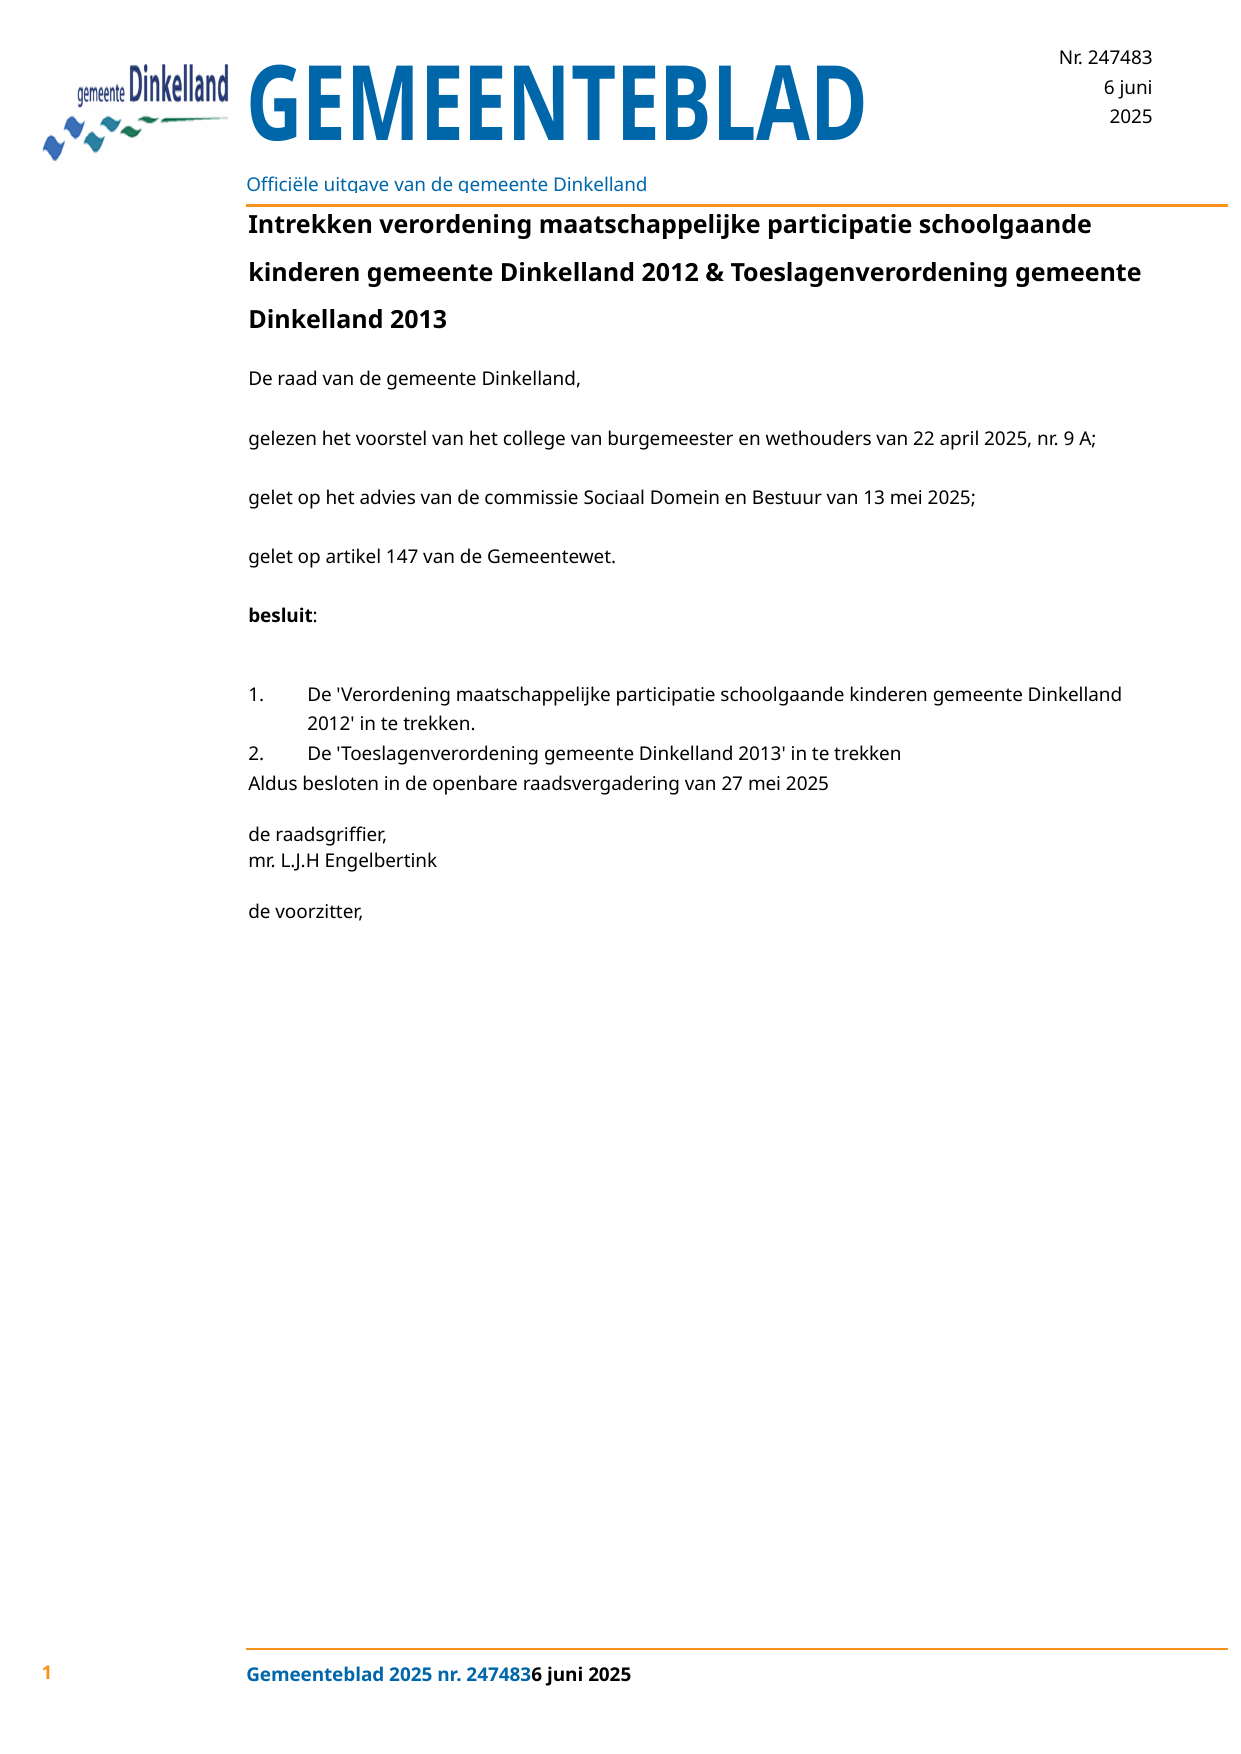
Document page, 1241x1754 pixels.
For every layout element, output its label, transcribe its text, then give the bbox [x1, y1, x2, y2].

text Aldus besloten in de openbare raadsvergadering van 27 mei 2025 [248, 770, 1152, 796]
text besluit: [248, 602, 1152, 628]
text mr. L.J.H Engelbertink [248, 847, 1152, 873]
text Intrekken verordening maatschappelijke participatie schoolgaande kinderen gemeente Dinkelland 2012 & Toeslagenverordening gemeente Dinkelland 2013 [248, 207, 1152, 336]
list De 'Toeslagenverordening gemeente Dinkelland 2013' in te trekken [248, 740, 1152, 766]
list De 'Verordening maatschappelijke participatie schoolgaande kinderen gemeente Dinkelland 2012' in te trekken. [248, 681, 1152, 736]
text De raad van de gemeente Dinkelland, [248, 366, 1152, 391]
text gelezen het voorstel van het college van burgemeester en wethouders van 22 april 2025, nr. 9 A; [248, 425, 1152, 450]
text de raadsgriffier, [248, 821, 1152, 847]
text de voorzitter, [248, 898, 1152, 924]
text gelet op artikel 147 van de Gemeentewet. [248, 543, 1152, 569]
text gelet op het advies van de commissie Sociaal Domein en Bestuur van 13 mei 2025; [248, 484, 1152, 509]
picture [41, 47, 231, 172]
